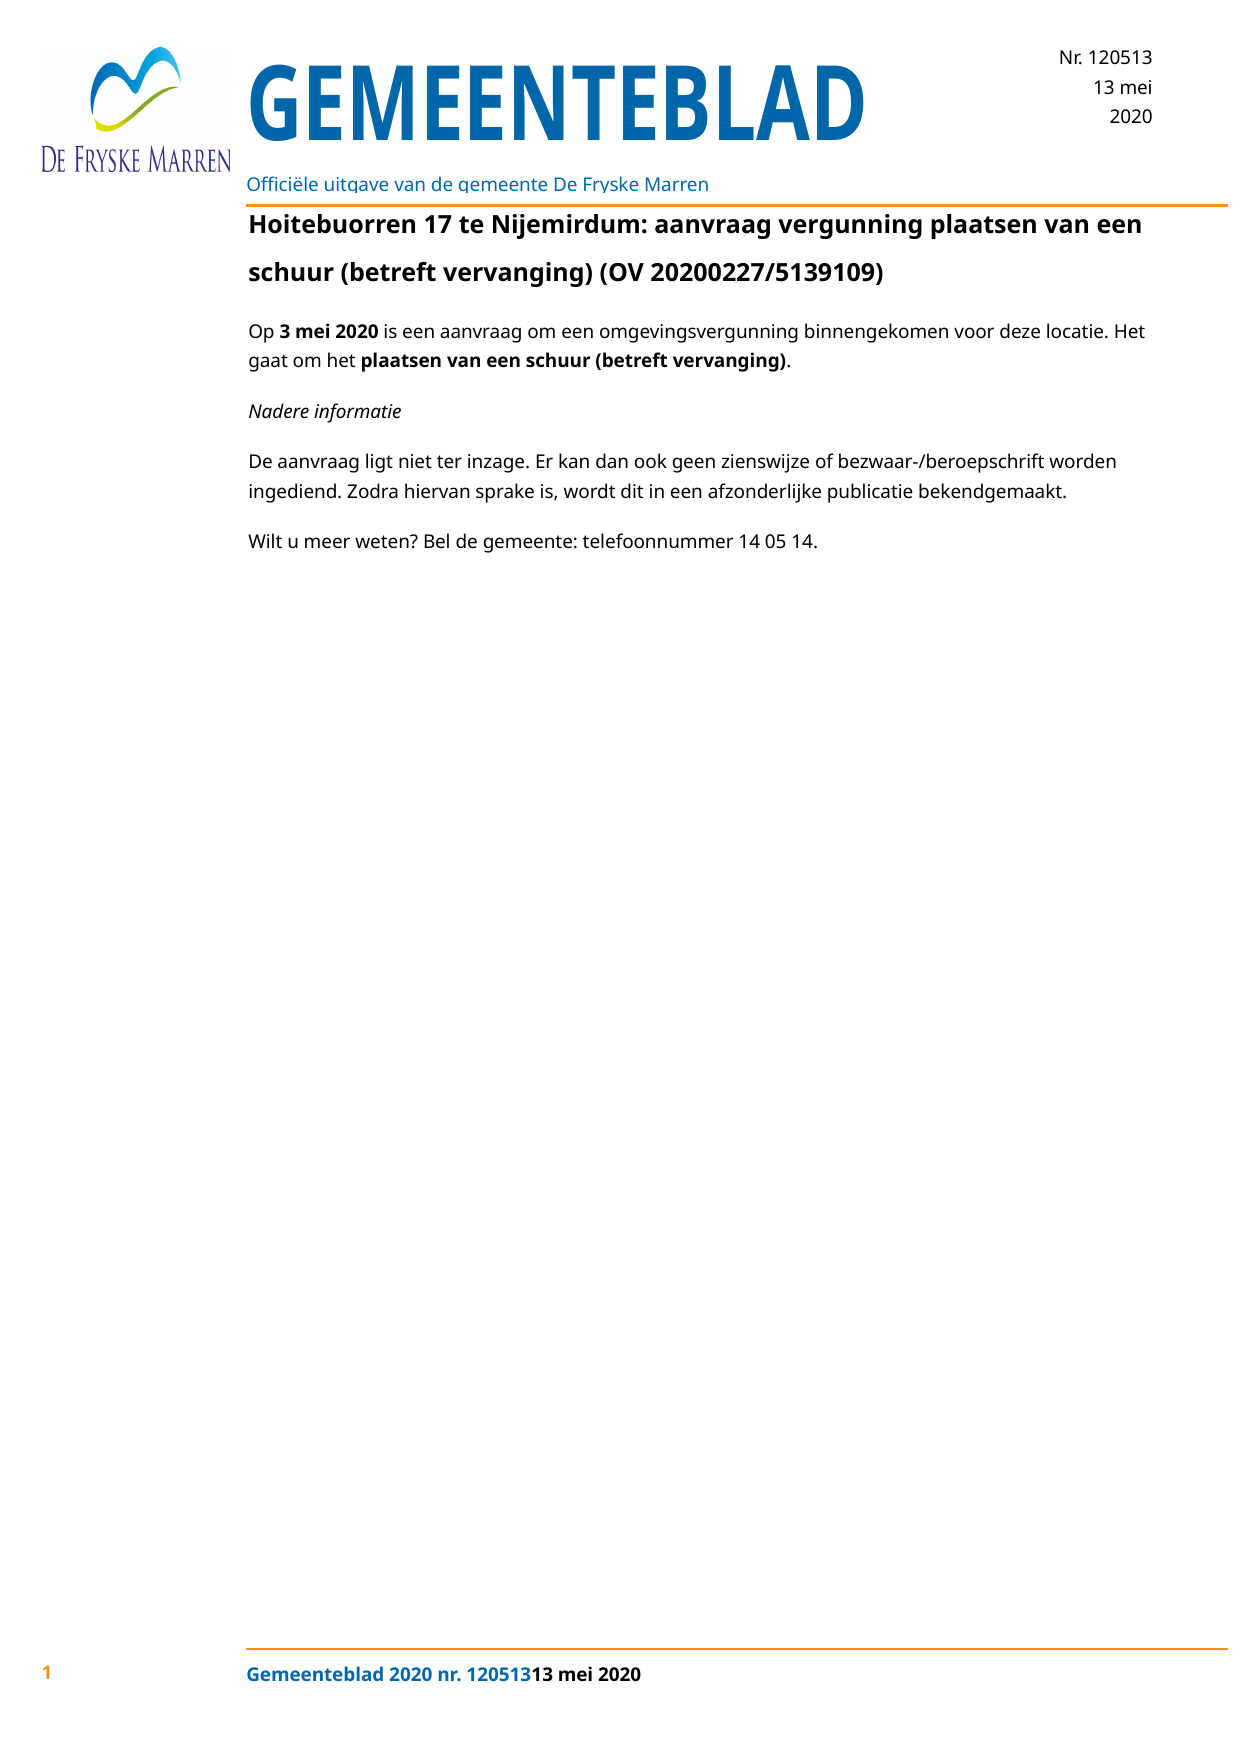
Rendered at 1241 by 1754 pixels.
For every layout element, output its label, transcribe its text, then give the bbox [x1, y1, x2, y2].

picture [41, 47, 231, 172]
text Hoitebuorren 17 te Nijemirdum: aanvraag vergunning plaatsen van een schuur (betreft vervanging) (OV 20200227/5139109) [248, 207, 1152, 288]
text Nadere informatie [248, 398, 1152, 424]
text Op 3 mei 2020 is een aanvraag om een omgevingsvergunning binnengekomen voor deze locatie. Het gaat om het plaatsen van een schuur (betreft vervanging). [248, 318, 1152, 373]
text De aanvraag ligt niet ter inzage. Er kan dan ook geen zienswijze of bezwaar-/beroepschrift worden ingediend. Zodra hiervan sprake is, wordt dit in een afzonderlijke publicatie bekendgemaakt. [248, 448, 1152, 504]
text Wilt u meer weten? Bel de gemeente: telefoonnummer 14 05 14. [248, 528, 1152, 554]
